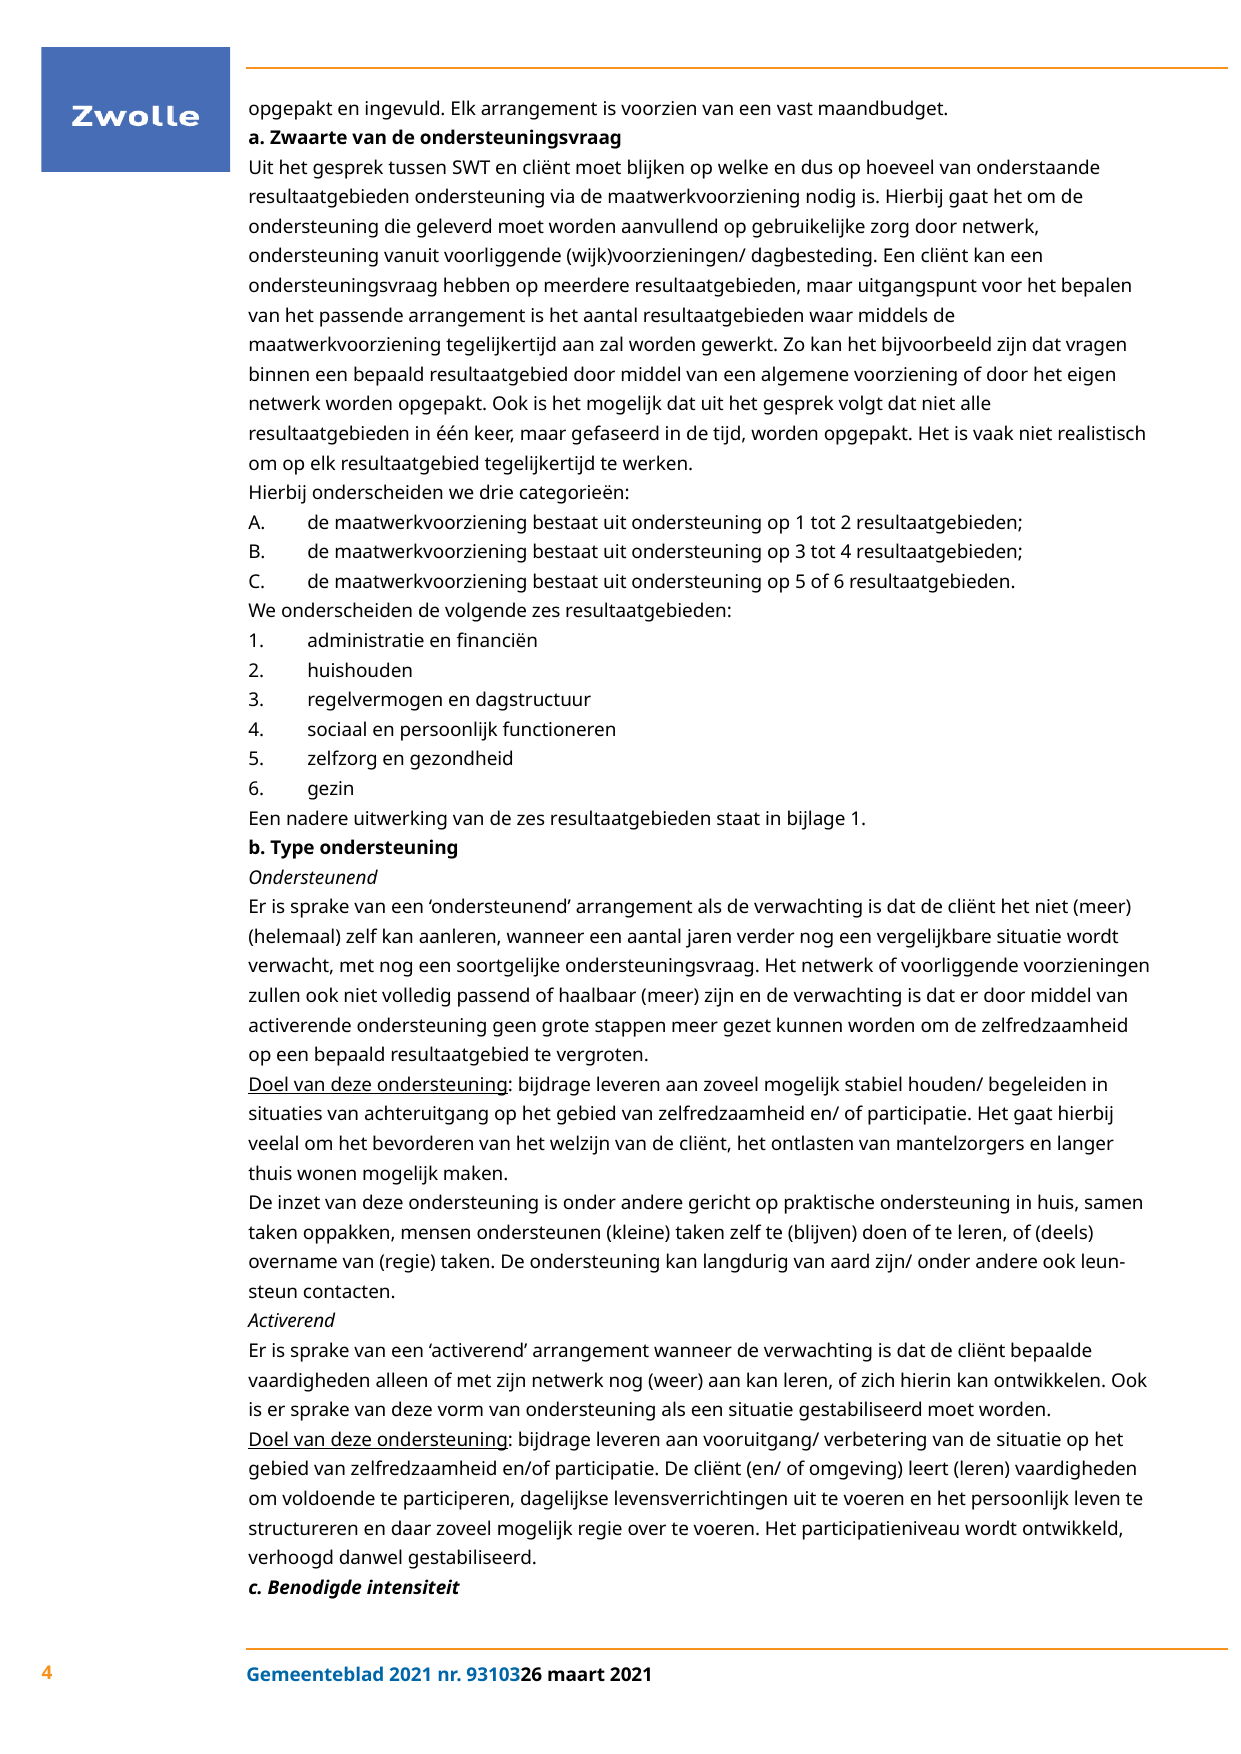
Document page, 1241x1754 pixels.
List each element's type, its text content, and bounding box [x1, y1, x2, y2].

text Er is sprake van een ‘ondersteunend’ arrangement als de verwachting is dat de cliënt het niet (meer) (helemaal) zelf kan aanleren, wanneer een aantal jaren verder nog een vergelijkbare situatie wordt verwacht, met nog een soortgelijke ondersteuningsvraag. Het netwerk of voorliggende voorzieningen zullen ook niet volledig passend of haalbaar (meer) zijn en de verwachting is dat er door middel van activerende ondersteuning geen grote stappen meer gezet kunnen worden om de zelfredzaamheid op een bepaald resultaatgebied te vergroten. [248, 893, 1152, 1067]
text We onderscheiden de volgende zes resultaatgebieden: [248, 598, 1152, 623]
text Doel van deze ondersteuning: bijdrage leveren aan zoveel mogelijk stabiel houden/ begeleiden in situaties van achteruitgang op het gebied van zelfredzaamheid en/ of participatie. Het gaat hierbij veelal om het bevorderen van het welzijn van de cliënt, het ontlasten van mantelzorgers en langer thuis wonen mogelijk maken. [248, 1071, 1152, 1186]
text b. Type ondersteuning [248, 834, 1152, 860]
text De inzet van deze ondersteuning is onder andere gericht op praktische ondersteuning in huis, samen taken oppakken, mensen ondersteunen (kleine) taken zelf te (blijven) doen of te leren, of (deels) overname van (regie) taken. De ondersteuning kan langdurig van aard zijn/ onder andere ook leun-steun contacten. [248, 1189, 1152, 1304]
text Een nadere uitwerking van de zes resultaatgebieden staat in bijlage 1. [248, 805, 1152, 831]
text opgepakt en ingevuld. Elk arrangement is voorzien van een vast maandbudget. [248, 95, 1152, 121]
list regelvermogen en dagstructuur [248, 686, 1152, 712]
text Doel van deze ondersteuning: bijdrage leveren aan vooruitgang/ verbetering van de situatie op het gebied van zelfredzaamheid en/of participatie. De cliënt (en/ of omgeving) leert (leren) vaardigheden om voldoende te participeren, dagelijkse levensverrichtingen uit te voeren en het persoonlijk leven te structureren en daar zoveel mogelijk regie over te voeren. Het participatieniveau wordt ontwikkeld, verhoogd danwel gestabiliseerd. [248, 1426, 1152, 1570]
text c. Benodigde intensiteit [248, 1574, 1152, 1600]
list zelfzorg en gezondheid [248, 746, 1152, 771]
text Ondersteunend [248, 864, 1152, 890]
list sociaal en persoonlijk functioneren [248, 716, 1152, 742]
text Uit het gesprek tussen SWT en cliënt moet blijken op welke en dus op hoeveel van onderstaande resultaatgebieden ondersteuning via de maatwerkvoorziening nodig is. Hierbij gaat het om de ondersteuning die geleverd moet worden aanvullend op gebruikelijke zorg door netwerk, ondersteuning vanuit voorliggende (wijk)voorzieningen/ dagbesteding. Een cliënt kan een ondersteuningsvraag hebben op meerdere resultaatgebieden, maar uitgangspunt voor het bepalen van het passende arrangement is het aantal resultaatgebieden waar middels de maatwerkvoorziening tegelijkertijd aan zal worden gewerkt. Zo kan het bijvoorbeeld zijn dat vragen binnen een bepaald resultaatgebied door middel van een algemene voorziening of door het eigen netwerk worden opgepakt. Ook is het mogelijk dat uit het gesprek volgt dat niet alle resultaatgebieden in één keer, maar gefaseerd in de tijd, worden opgepakt. Het is vaak niet realistisch om op elk resultaatgebied tegelijkertijd te werken. [248, 154, 1152, 476]
list huishouden [248, 657, 1152, 683]
text Er is sprake van een ‘activerend’ arrangement wanneer de verwachting is dat de cliënt bepaalde vaardigheden alleen of met zijn netwerk nog (weer) aan kan leren, of zich hierin kan ontwikkelen. Ook is er sprake van deze vorm van ondersteuning als een situatie gestabiliseerd moet worden. [248, 1337, 1152, 1422]
list gezin [248, 775, 1152, 801]
list de maatwerkvoorziening bestaat uit ondersteuning op 3 tot 4 resultaatgebieden; [248, 538, 1152, 564]
list de maatwerkvoorziening bestaat uit ondersteuning op 1 tot 2 resultaatgebieden; [248, 509, 1152, 535]
text Hierbij onderscheiden we drie categorieën: [248, 479, 1152, 505]
list administratie en financiën [248, 627, 1152, 653]
text Activerend [248, 1308, 1152, 1333]
text a. Zwaarte van de ondersteuningsvraag [248, 124, 1152, 150]
list de maatwerkvoorziening bestaat uit ondersteuning op 5 of 6 resultaatgebieden. [248, 568, 1152, 594]
picture [41, 47, 231, 172]
